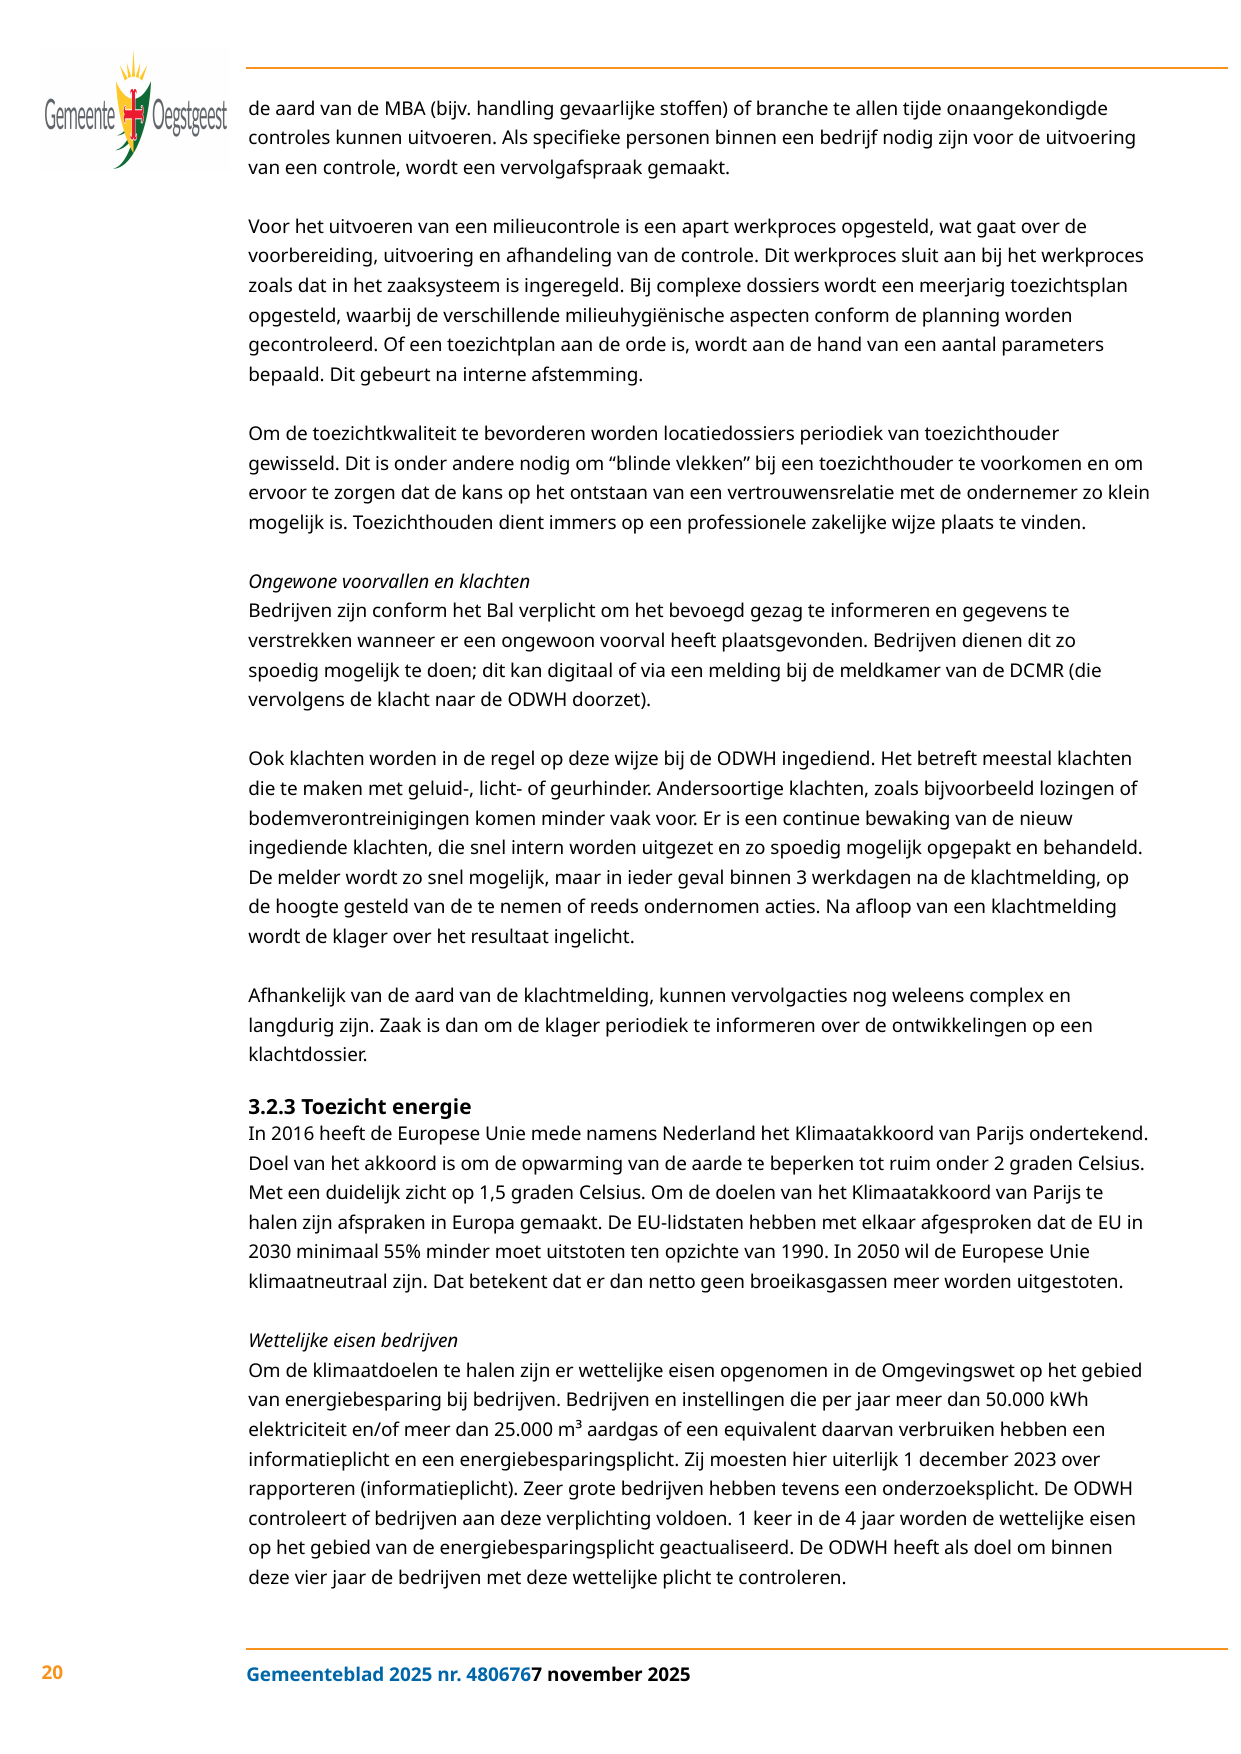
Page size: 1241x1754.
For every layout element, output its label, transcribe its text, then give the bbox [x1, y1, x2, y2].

text Ook klachten worden in de regel op deze wijze bij de ODWH ingediend. Het betreft meestal klachten die te maken met geluid-, licht- of geurhinder. Andersoortige klachten, zoals bijvoorbeeld lozingen of bodemverontreinigingen komen minder vaak voor. Er is een continue bewaking van de nieuw ingediende klachten, die snel intern worden uitgezet en zo spoedig mogelijk opgepakt en behandeld. De melder wordt zo snel mogelijk, maar in ieder geval binnen 3 werkdagen na de klachtmelding, op de hoogte gesteld van de te nemen of reeds ondernomen acties. Na afloop van een klachtmelding wordt de klager over het resultaat ingelicht. [248, 746, 1152, 949]
text Ongewone voorvallen en klachten [248, 568, 1152, 594]
text Om de toezichtkwaliteit te bevorderen worden locatiedossiers periodiek van toezichthouder gewisseld. Dit is onder andere nodig om “blinde vlekken” bij een toezichthouder te voorkomen en om ervoor te zorgen dat de kans op het ontstaan van een vertrouwensrelatie met de ondernemer zo klein mogelijk is. Toezichthouden dient immers op een professionele zakelijke wijze plaats te vinden. [248, 420, 1152, 535]
text Om de klimaatdoelen te halen zijn er wettelijke eisen opgenomen in de Omgevingswet op het gebied van energiebesparing bij bedrijven. Bedrijven en instellingen die per jaar meer dan 50.000 kWh elektriciteit en/of meer dan 25.000 m³ aardgas of een equivalent daarvan verbruiken hebben een informatieplicht en een energiebesparingsplicht. Zij moesten hier uiterlijk 1 december 2023 over rapporteren (informatieplicht). Zeer grote bedrijven hebben tevens een onderzoeksplicht. De ODWH controleert of bedrijven aan deze verplichting voldoen. 1 keer in de 4 jaar worden de wettelijke eisen op het gebied van de energiebesparingsplicht geactualiseerd. De ODWH heeft als doel om binnen deze vier jaar de bedrijven met deze wettelijke plicht te controleren. [248, 1357, 1152, 1590]
text 3.2.3 Toezicht energie [248, 1092, 1152, 1120]
text Wettelijke eisen bedrijven [248, 1327, 1152, 1353]
text In 2016 heeft de Europese Unie mede namens Nederland het Klimaatakkoord van Parijs ondertekend. Doel van het akkoord is om de opwarming van de aarde te beperken tot ruim onder 2 graden Celsius. Met een duidelijk zicht op 1,5 graden Celsius. Om de doelen van het Klimaatakkoord van Parijs te halen zijn afspraken in Europa gemaakt. De EU-lidstaten hebben met elkaar afgesproken dat de EU in 2030 minimaal 55% minder moet uitstoten ten opzichte van 1990. In 2050 wil de Europese Unie klimaatneutraal zijn. Dat betekent dat er dan netto geen broeikasgassen meer worden uitgestoten. [248, 1120, 1152, 1294]
text Afhankelijk van de aard van de klachtmelding, kunnen vervolgacties nog weleens complex en langdurig zijn. Zaak is dan om de klager periodiek te informeren over de ontwikkelingen op een klachtdossier. [248, 982, 1152, 1067]
text Bedrijven zijn conform het Bal verplicht om het bevoegd gezag te informeren en gegevens te verstrekken wanneer er een ongewoon voorval heeft plaatsgevonden. Bedrijven dienen dit zo spoedig mogelijk te doen; dit kan digitaal of via een melding bij de meldkamer van de DCMR (die vervolgens de klacht naar de ODWH doorzet). [248, 598, 1152, 712]
picture [41, 47, 231, 172]
text Voor het uitvoeren van een milieucontrole is een apart werkproces opgesteld, wat gaat over de voorbereiding, uitvoering en afhandeling van de controle. Dit werkproces sluit aan bij het werkproces zoals dat in het zaaksysteem is ingeregeld. Bij complexe dossiers wordt een meerjarig toezichtsplan opgesteld, waarbij de verschillende milieuhygiënische aspecten conform de planning worden gecontroleerd. Of een toezichtplan aan de orde is, wordt aan de hand van een aantal parameters bepaald. Dit gebeurt na interne afstemming. [248, 213, 1152, 387]
text de aard van de MBA (bijv. handling gevaarlijke stoffen) of branche te allen tijde onaangekondigde controles kunnen uitvoeren. Als specifieke personen binnen een bedrijf nodig zijn voor de uitvoering van een controle, wordt een vervolgafspraak gemaakt. [248, 95, 1152, 180]
